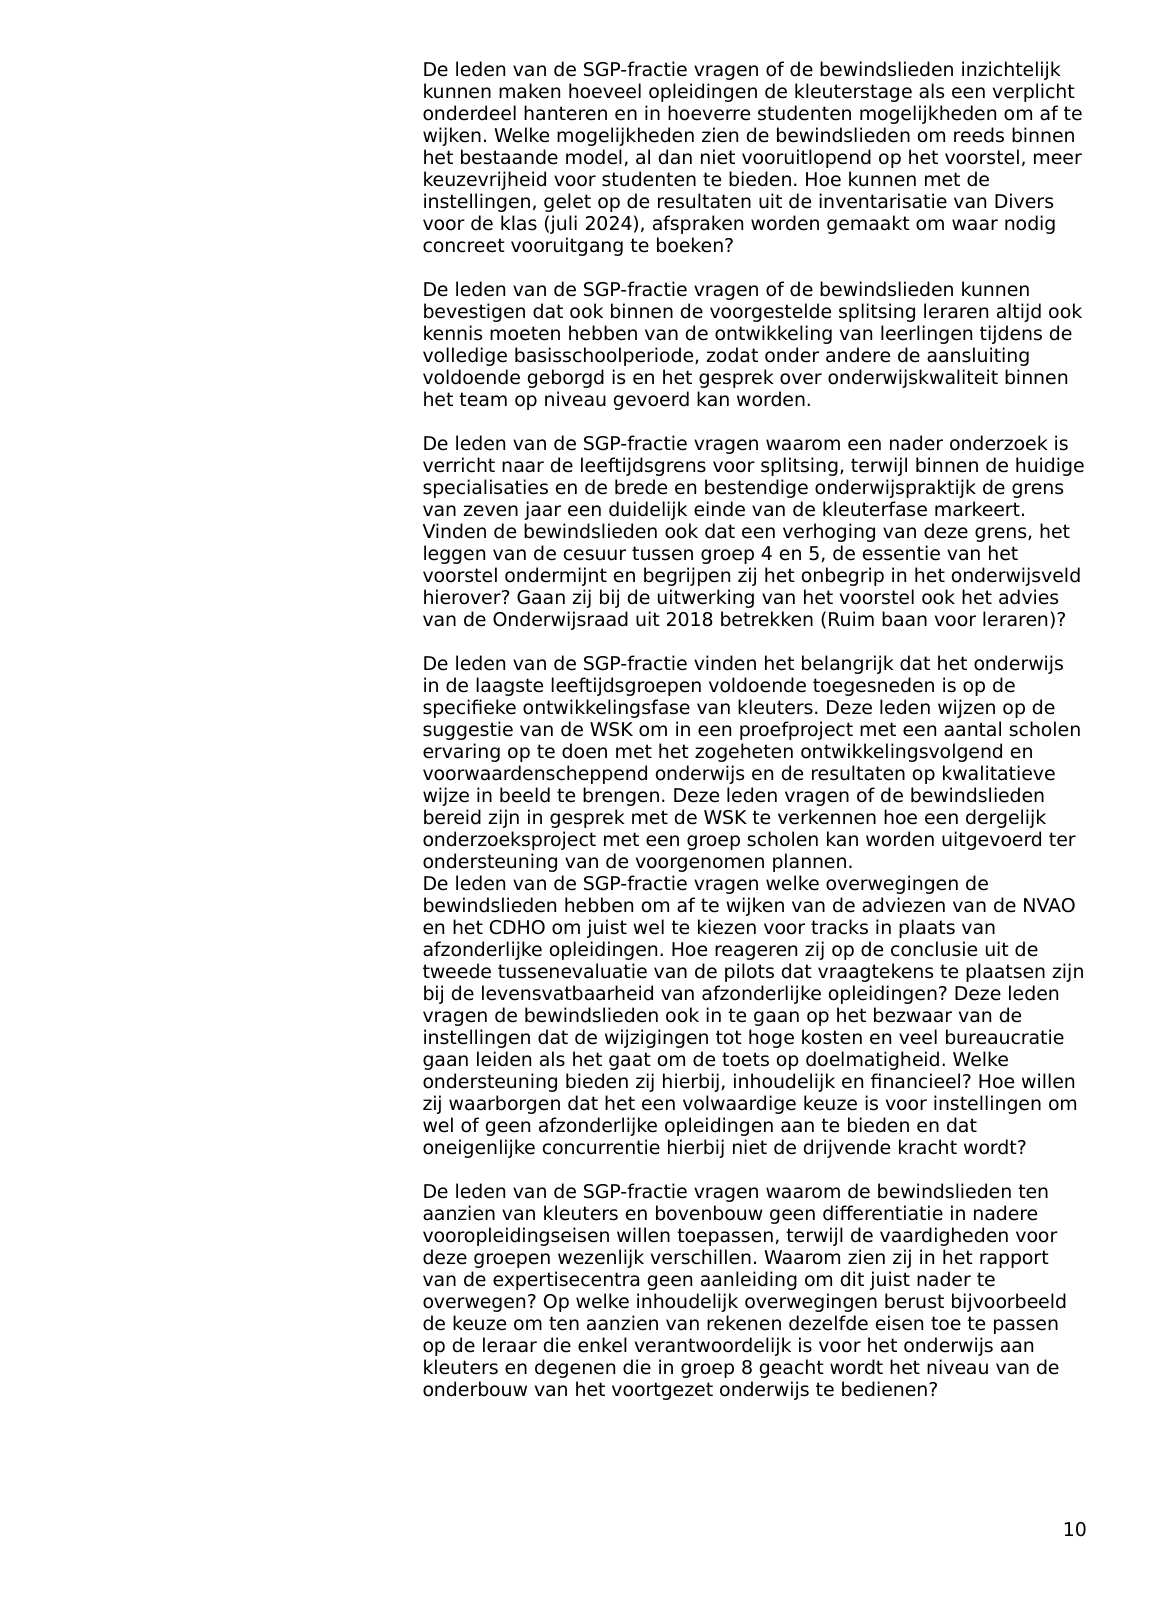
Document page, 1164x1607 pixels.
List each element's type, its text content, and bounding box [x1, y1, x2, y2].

text De leden van de SGP-fractie vragen waarom een nader onderzoek is verricht naar de leeftijdsgrens voor splitsing, terwijl binnen de huidige specialisaties en de brede en bestendige onderwijspraktijk de grens van zeven jaar een duidelijk einde van de kleuterfase markeert. Vinden de bewindslieden ook dat een verhoging van deze grens, het leggen van de cesuur tussen groep 4 en 5, de essentie van het voorstel ondermijnt en begrijpen zij het onbegrip in het onderwijsveld hierover? Gaan zij bij de uitwerking van het voorstel ook het advies van de Onderwijsraad uit 2018 betrekken (Ruim baan voor leraren)? [422, 433, 1087, 631]
text De leden van de SGP-fractie vragen welke overwegingen de bewindslieden hebben om af te wijken van de adviezen van de NVAO en het CDHO om juist wel te kiezen voor tracks in plaats van afzonderlijke opleidingen. Hoe reageren zij op de conclusie uit de tweede tussenevaluatie van de pilots dat vraagtekens te plaatsen zijn bij de levensvatbaarheid van afzonderlijke opleidingen? Deze leden vragen de bewindslieden ook in te gaan op het bezwaar van de instellingen dat de wijzigingen tot hoge kosten en veel bureaucratie gaan leiden als het gaat om de toets op doelmatigheid. Welke ondersteuning bieden zij hierbij, inhoudelijk en financieel? Hoe willen zij waarborgen dat het een volwaardige keuze is voor instellingen om wel of geen afzonderlijke opleidingen aan te bieden en dat oneigenlijke concurrentie hierbij niet de drijvende kracht wordt? [422, 873, 1087, 1159]
text De leden van de SGP-fractie vragen waarom de bewindslieden ten aanzien van kleuters en bovenbouw geen differentiatie in nadere vooropleidingseisen willen toepassen, terwijl de vaardigheden voor deze groepen wezenlijk verschillen. Waarom zien zij in het rapport van de expertisecentra geen aanleiding om dit juist nader te overwegen? Op welke inhoudelijk overwegingen berust bijvoorbeeld de keuze om ten aanzien van rekenen dezelfde eisen toe te passen op de leraar die enkel verantwoordelijk is voor het onderwijs aan kleuters en degenen die in groep 8 geacht wordt het niveau van de onderbouw van het voortgezet onderwijs te bedienen? [422, 1181, 1087, 1401]
text De leden van de SGP-fractie vinden het belangrijk dat het onderwijs in de laagste leeftijdsgroepen voldoende toegesneden is op de specifieke ontwikkelingsfase van kleuters. Deze leden wijzen op de suggestie van de WSK om in een proefproject met een aantal scholen ervaring op te doen met het zogeheten ontwikkelingsvolgend en voorwaardenscheppend onderwijs en de resultaten op kwalitatieve wijze in beeld te brengen. Deze leden vragen of de bewindslieden bereid zijn in gesprek met de WSK te verkennen hoe een dergelijk onderzoeksproject met een groep scholen kan worden uitgevoerd ter ondersteuning van de voorgenomen plannen. [422, 653, 1087, 873]
text De leden van de SGP-fractie vragen of de bewindslieden inzichtelijk kunnen maken hoeveel opleidingen de kleuterstage als een verplicht onderdeel hanteren en in hoeverre studenten mogelijkheden om af te wijken. Welke mogelijkheden zien de bewindslieden om reeds binnen het bestaande model, al dan niet vooruitlopend op het voorstel, meer keuzevrijheid voor studenten te bieden. Hoe kunnen met de instellingen, gelet op de resultaten uit de inventarisatie van Divers voor de klas (juli 2024), afspraken worden gemaakt om waar nodig concreet vooruitgang te boeken? [422, 59, 1087, 257]
text De leden van de SGP-fractie vragen of de bewindslieden kunnen bevestigen dat ook binnen de voorgestelde splitsing leraren altijd ook kennis moeten hebben van de ontwikkeling van leerlingen tijdens de volledige basisschoolperiode, zodat onder andere de aansluiting voldoende geborgd is en het gesprek over onderwijskwaliteit binnen het team op niveau gevoerd kan worden. [422, 279, 1087, 411]
